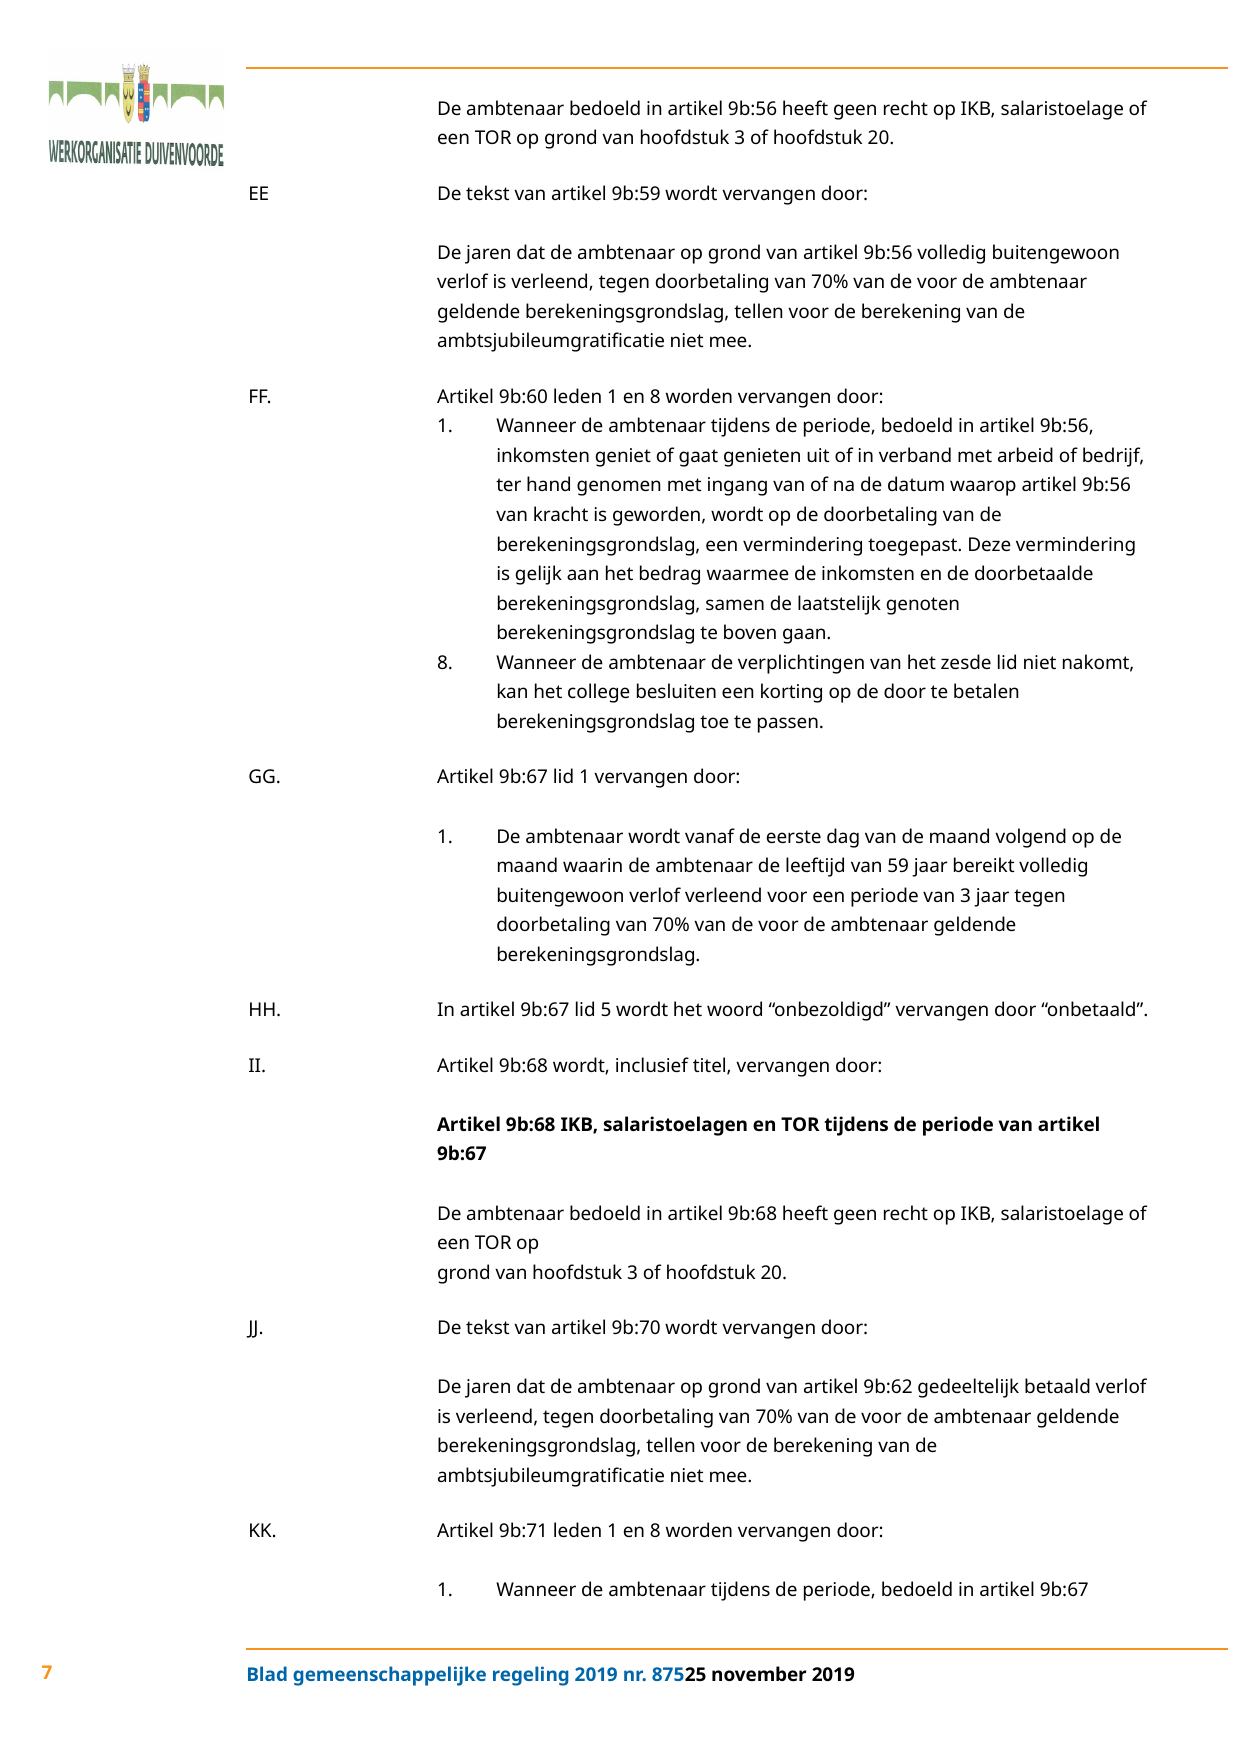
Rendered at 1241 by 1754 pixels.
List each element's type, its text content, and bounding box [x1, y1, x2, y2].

table_cell De tekst van artikel 9b:70 wordt vervangen door: De jaren dat de ambtenaar op grond van artikel 9b:62 gedeeltelijk betaald verlof is verleend, tegen doorbetaling van 70% van de voor de ambtenaar geldende berekeningsgrondslag, tellen voor de berekening van de ambtsjubileumgratificatie niet mee. [437, 1314, 1152, 1517]
table_cell FF. [248, 383, 437, 764]
table_cell [248, 95, 437, 180]
table_cell JJ. [248, 1314, 437, 1517]
picture [41, 47, 231, 172]
table_cell HH. [248, 996, 437, 1052]
table_cell KK. [248, 1518, 437, 1602]
table_cell Artikel 9b:71 leden 1 en 8 worden vervangen door: Wanneer de ambtenaar tijdens de periode, bedoeld in artikel 9b:67 [437, 1518, 1152, 1602]
table_cell De ambtenaar bedoeld in artikel 9b:56 heeft geen recht op IKB, salaristoelage of een TOR op grond van hoofdstuk 3 of hoofdstuk 20. [437, 95, 1152, 180]
table_cell GG. [248, 764, 437, 996]
table_cell De tekst van artikel 9b:59 wordt vervangen door: De jaren dat de ambtenaar op grond van artikel 9b:56 volledig buitengewoon verlof is verleend, tegen doorbetaling van 70% van de voor de ambtenaar geldende berekeningsgrondslag, tellen voor de berekening van de ambtsjubileumgratificatie niet mee. [437, 180, 1152, 383]
table_cell EE [248, 180, 437, 383]
table_cell In artikel 9b:67 lid 5 wordt het woord “onbezoldigd” vervangen door “onbetaald”. [437, 996, 1152, 1052]
table_cell Artikel 9b:68 wordt, inclusief titel, vervangen door: Artikel 9b:68 IKB, salaristoelagen en TOR tijdens de periode van artikel 9b:67 De ambtenaar bedoeld in artikel 9b:68 heeft geen recht op IKB, salaristoelage of een TOR op grond van hoofdstuk 3 of hoofdstuk 20. [437, 1052, 1152, 1314]
table_cell II. [248, 1052, 437, 1314]
table_cell Artikel 9b:60 leden 1 en 8 worden vervangen door: Wanneer de ambtenaar tijdens de periode, bedoeld in artikel 9b:56, inkomsten geniet of gaat genieten uit of in verband met arbeid of bedrijf, ter hand genomen met ingang van of na de datum waarop artikel 9b:56 van kracht is geworden, wordt op de doorbetaling van de berekeningsgrondslag, een vermindering toegepast. Deze vermindering is gelijk aan het bedrag waarmee de inkomsten en de doorbetaalde berekeningsgrondslag, samen de laatstelijk genoten berekeningsgrondslag te boven gaan. Wanneer de ambtenaar de verplichtingen van het zesde lid niet nakomt, kan het college besluiten een korting op de door te betalen berekeningsgrondslag toe te passen. [437, 383, 1152, 764]
table_cell Artikel 9b:67 lid 1 vervangen door: De ambtenaar wordt vanaf de eerste dag van de maand volgend op de maand waarin de ambtenaar de leeftijd van 59 jaar bereikt volledig buitengewoon verlof verleend voor een periode van 3 jaar tegen doorbetaling van 70% van de voor de ambtenaar geldende berekeningsgrondslag. [437, 764, 1152, 996]
